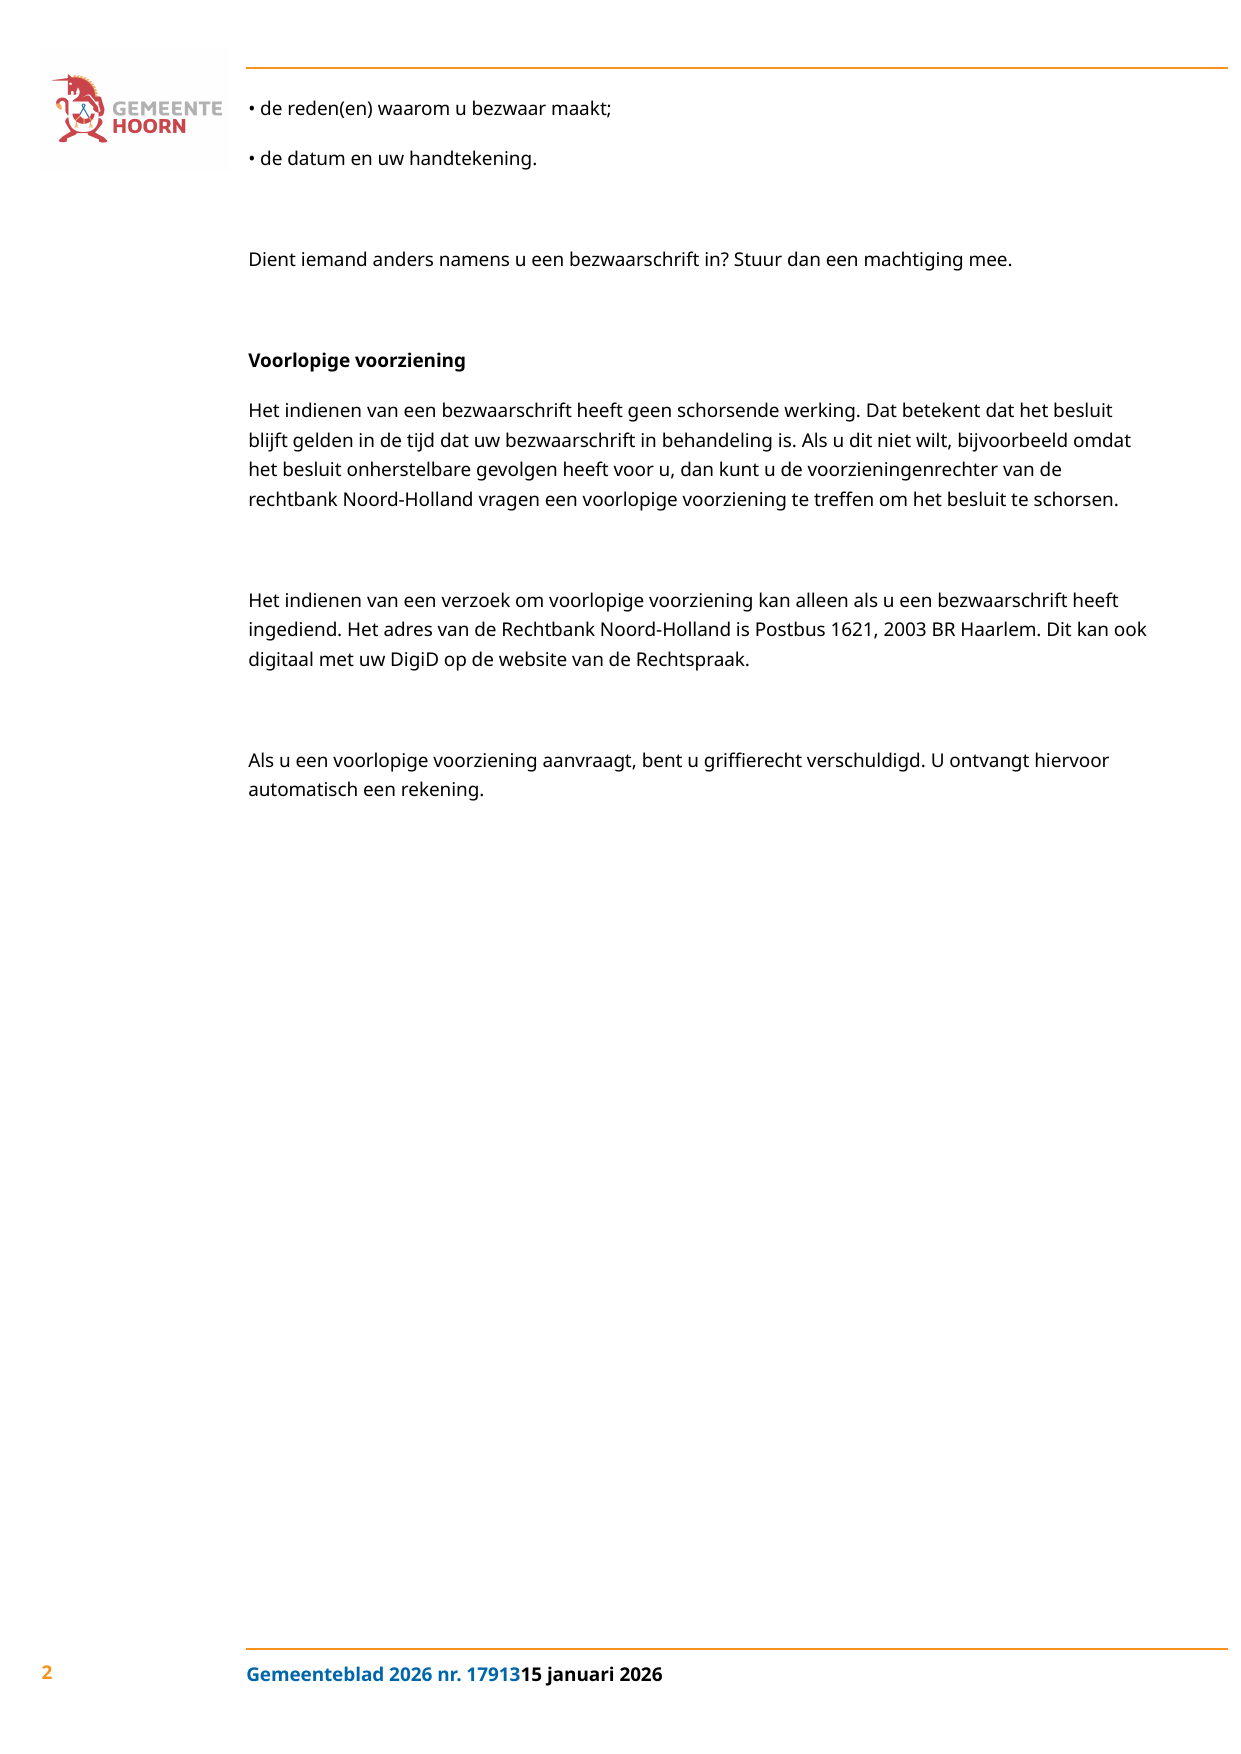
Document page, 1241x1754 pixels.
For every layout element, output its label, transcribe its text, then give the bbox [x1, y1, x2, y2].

text Als u een voorlopige voorziening aanvraagt, bent u griffierecht verschuldigd. U ontvangt hiervoor automatisch een rekening. [248, 747, 1152, 802]
text Voorlopige voorziening [248, 347, 1152, 373]
text Het indienen van een verzoek om voorlopige voorziening kan alleen als u een bezwaarschrift heeft ingediend. Het adres van de Rechtbank Noord-Holland is Postbus 1621, 2003 BR Haarlem. Dit kan ook digitaal met uw DigiD op de website van de Rechtspraak. [248, 587, 1152, 672]
text • de reden(en) waarom u bezwaar maakt; [248, 95, 1152, 121]
text Het indienen van een bezwaarschrift heeft geen schorsende werking. Dat betekent dat het besluit blijft gelden in de tijd dat uw bezwaarschrift in behandeling is. Als u dit niet wilt, bijvoorbeeld omdat het besluit onherstelbare gevolgen heeft voor u, dan kunt u de voorzieningenrechter van de rechtbank Noord-Holland vragen een voorlopige voorziening te treffen om het besluit te schorsen. [248, 397, 1152, 512]
text Dient iemand anders namens u een bezwaarschrift in? Stuur dan een machtiging mee. [248, 246, 1152, 272]
picture [41, 47, 231, 172]
text • de datum en uw handtekening. [248, 145, 1152, 171]
